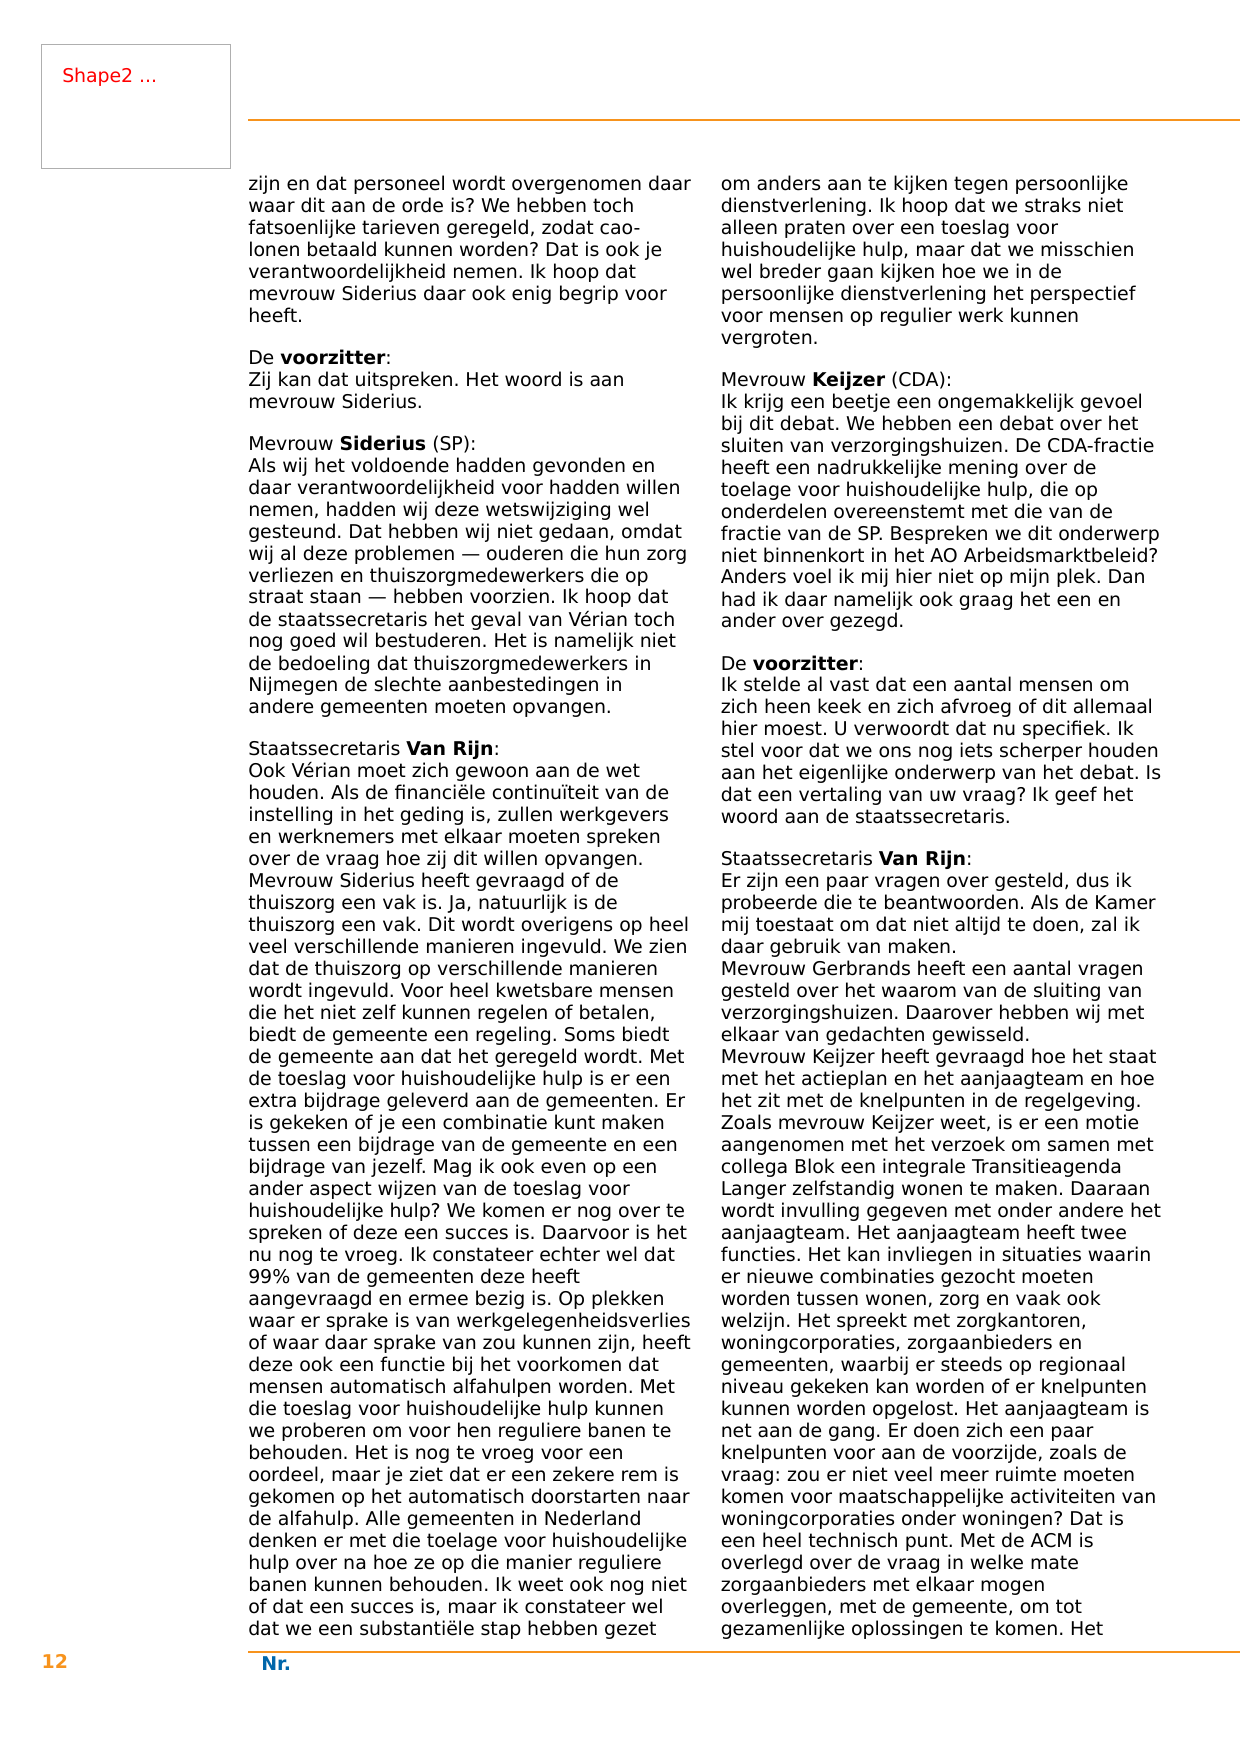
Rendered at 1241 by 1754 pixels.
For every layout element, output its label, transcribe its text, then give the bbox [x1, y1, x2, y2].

text Zij kan dat uitspreken. Het woord is aan mevrouw Siderius. [248, 369, 691, 413]
text Ik stelde al vast dat een aantal mensen om zich heen keek en zich afvroeg of dit allemaal hier moest. U verwoordt dat nu specifiek. Ik stel voor dat we ons nog iets scherper houden aan het eigenlijke onderwerp van het debat. Is dat een vertaling van uw vraag? Ik geef het woord aan de staatssecretaris. [721, 674, 1163, 828]
text Ik krijg een beetje een ongemakkelijk gevoel bij dit debat. We hebben een debat over het sluiten van verzorgingshuizen. De CDA-fractie heeft een nadrukkelijke mening over de toelage voor huishoudelijke hulp, die op onderdelen overeenstemt met die van de fractie van de SP. Bespreken we dit onderwerp niet binnenkort in het AO Arbeidsmarktbeleid? Anders voel ik mij hier niet op mijn plek. Dan had ik daar namelijk ook graag het een en ander over gezegd. [721, 391, 1163, 632]
text Mevrouw Gerbrands heeft een aantal vragen gesteld over het waarom van de sluiting van verzorgingshuizen. Daarover hebben wij met elkaar van gedachten gewisseld. [721, 958, 1163, 1046]
text Er zijn een paar vragen over gesteld, dus ik probeerde die te beantwoorden. Als de Kamer mij toestaat om dat niet altijd te doen, zal ik daar gebruik van maken. [721, 870, 1163, 958]
text om anders aan te kijken tegen persoonlijke dienstverlening. Ik hoop dat we straks niet alleen praten over een toeslag voor huishoudelijke hulp, maar dat we misschien wel breder gaan kijken hoe we in de persoonlijke dienstverlening het perspectief voor mensen op regulier werk kunnen vergroten. [721, 173, 1163, 349]
text Ook Vérian moet zich gewoon aan de wet houden. Als de financiële continuïteit van de instelling in het geding is, zullen werkgevers en werknemers met elkaar moeten spreken over de vraag hoe zij dit willen opvangen. [248, 760, 691, 870]
text De voorzitter: [248, 347, 691, 369]
text Mevrouw Keijzer (CDA): [721, 369, 1163, 391]
text Staatssecretaris Van Rijn: [721, 848, 1163, 870]
text Als wij het voldoende hadden gevonden en daar verantwoordelijkheid voor hadden willen nemen, hadden wij deze wetswijziging wel gesteund. Dat hebben wij niet gedaan, omdat wij al deze problemen — ouderen die hun zorg verliezen en thuiszorgmedewerkers die op straat staan — hebben voorzien. Ik hoop dat de staatssecretaris het geval van Vérian toch nog goed wil bestuderen. Het is namelijk niet de bedoeling dat thuiszorgmedewerkers in Nijmegen de slechte aanbestedingen in andere gemeenten moeten opvangen. [248, 454, 691, 718]
text Mevrouw Keijzer heeft gevraagd hoe het staat met het actieplan en het aanjaagteam en hoe het zit met de knelpunten in de regelgeving. Zoals mevrouw Keijzer weet, is er een motie aangenomen met het verzoek om samen met collega Blok een integrale Transitieagenda Langer zelfstandig wonen te maken. Daaraan wordt invulling gegeven met onder andere het aanjaagteam. Het aanjaagteam heeft twee functies. Het kan invliegen in situaties waarin er nieuwe combinaties gezocht moeten worden tussen wonen, zorg en vaak ook welzijn. Het spreekt met zorgkantoren, woningcorporaties, zorgaanbieders en gemeenten, waarbij er steeds op regionaal niveau gekeken kan worden of er knelpunten kunnen worden opgelost. Het aanjaagteam is net aan de gang. Er doen zich een paar knelpunten voor aan de voorzijde, zoals de vraag: zou er niet veel meer ruimte moeten komen voor maatschappelijke activiteiten van woningcorporaties onder woningen? Dat is een heel technisch punt. Met de ACM is overlegd over de vraag in welke mate zorgaanbieders met elkaar mogen overleggen, met de gemeente, om tot gezamenlijke oplossingen te komen. Het [721, 1046, 1163, 1639]
text Mevrouw Siderius (SP): [248, 433, 691, 454]
text zijn en dat personeel wordt overgenomen daar waar dit aan de orde is? We hebben toch fatsoenlijke tarieven geregeld, zodat cao-lonen betaald kunnen worden? Dat is ook je verantwoordelijkheid nemen. Ik hoop dat mevrouw Siderius daar ook enig begrip voor heeft. [248, 173, 691, 327]
text Staatssecretaris Van Rijn: [248, 738, 691, 760]
text Mevrouw Siderius heeft gevraagd of de thuiszorg een vak is. Ja, natuurlijk is de thuiszorg een vak. Dit wordt overigens op heel veel verschillende manieren ingevuld. We zien dat de thuiszorg op verschillende manieren wordt ingevuld. Voor heel kwetsbare mensen die het niet zelf kunnen regelen of betalen, biedt de gemeente een regeling. Soms biedt de gemeente aan dat het geregeld wordt. Met de toeslag voor huishoudelijke hulp is er een extra bijdrage geleverd aan de gemeenten. Er is gekeken of je een combinatie kunt maken tussen een bijdrage van de gemeente en een bijdrage van jezelf. Mag ik ook even op een ander aspect wijzen van de toeslag voor huishoudelijke hulp? We komen er nog over te spreken of deze een succes is. Daarvoor is het nu nog te vroeg. Ik constateer echter wel dat 99% van de gemeenten deze heeft aangevraagd en ermee bezig is. Op plekken waar er sprake is van werkgelegenheidsverlies of waar daar sprake van zou kunnen zijn, heeft deze ook een functie bij het voorkomen dat mensen automatisch alfahulpen worden. Met die toeslag voor huishoudelijke hulp kunnen we proberen om voor hen reguliere banen te behouden. Het is nog te vroeg voor een oordeel, maar je ziet dat er een zekere rem is gekomen op het automatisch doorstarten naar de alfahulp. Alle gemeenten in Nederland denken er met die toelage voor huishoudelijke hulp over na hoe ze op die manier reguliere banen kunnen behouden. Ik weet ook nog niet of dat een succes is, maar ik constateer wel dat we een substantiële stap hebben gezet [248, 870, 691, 1639]
text De voorzitter: [721, 652, 1163, 674]
